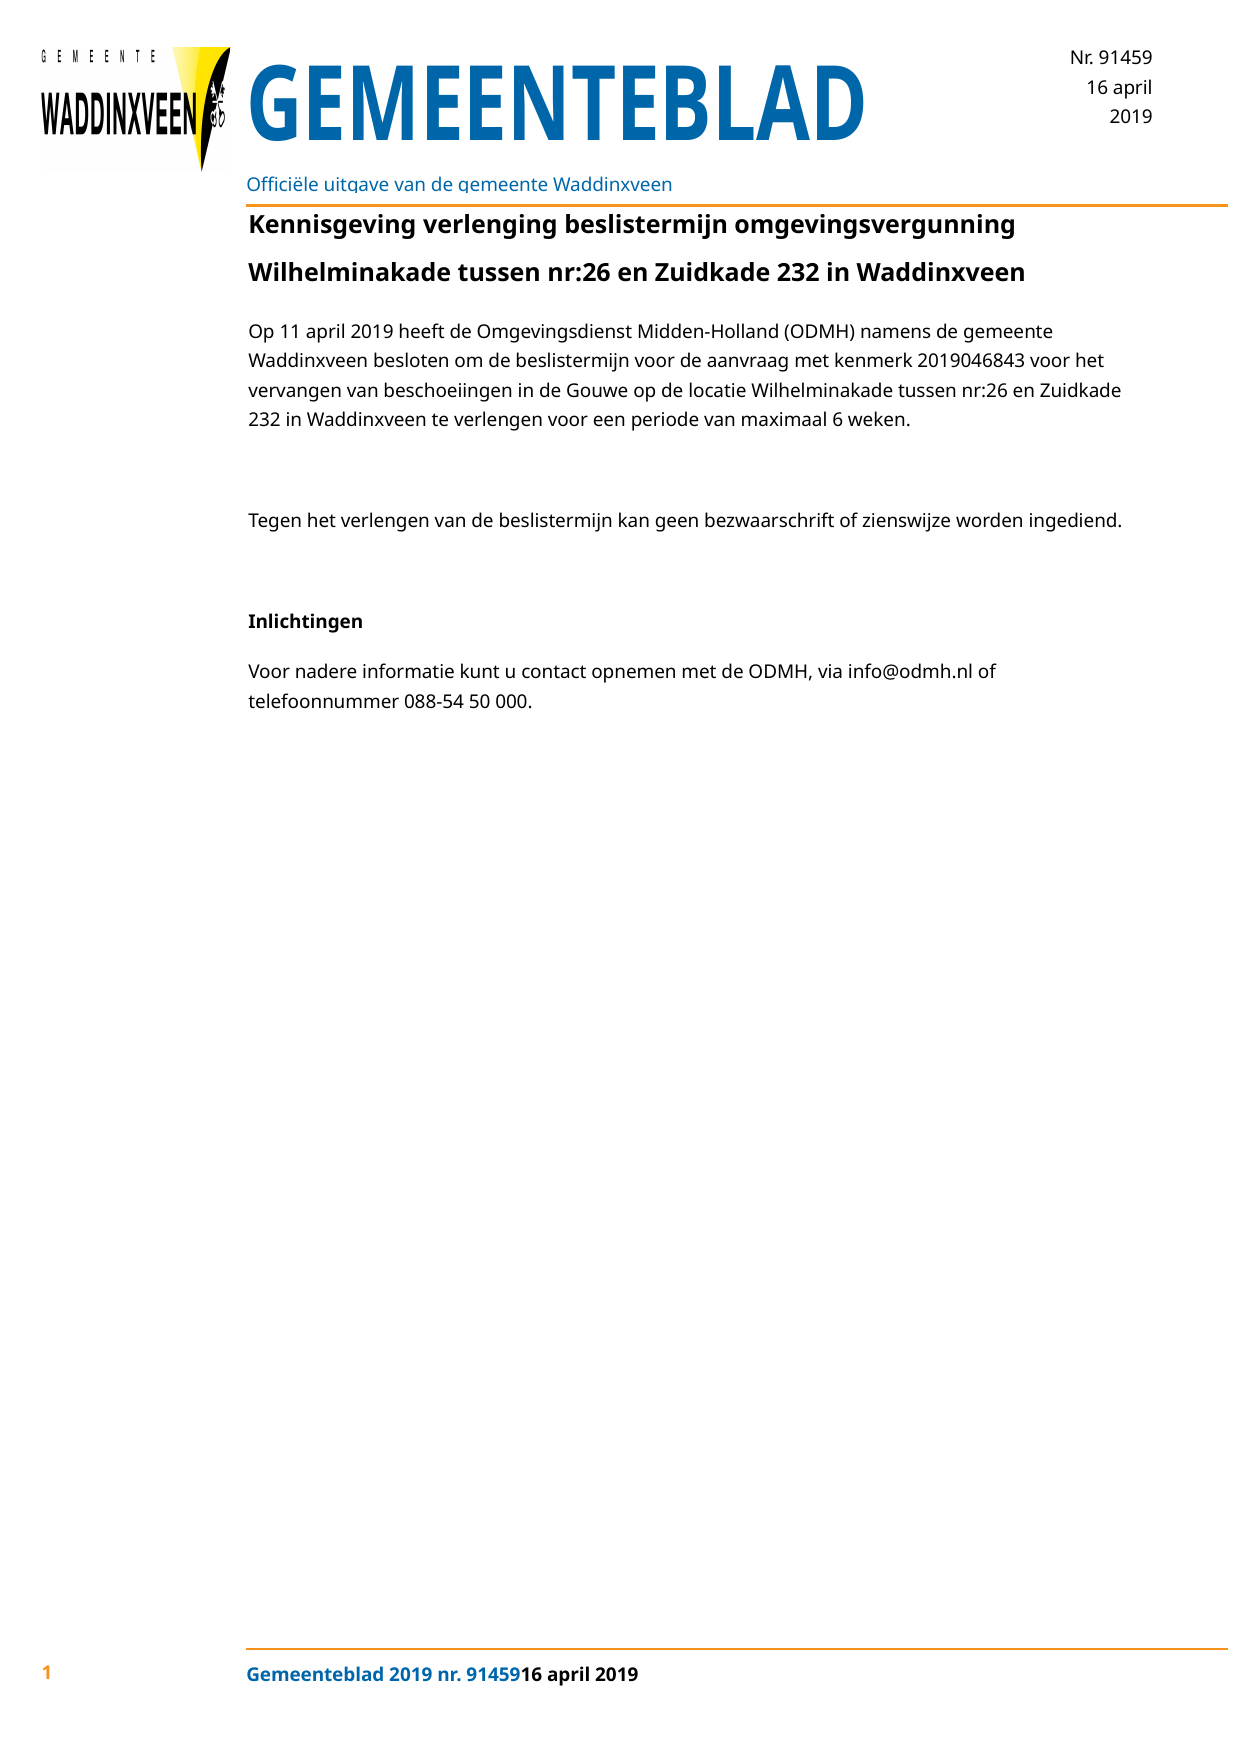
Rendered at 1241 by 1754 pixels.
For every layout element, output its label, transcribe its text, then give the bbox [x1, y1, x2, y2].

text Voor nadere informatie kunt u contact opnemen met de ODMH, via info@odmh.nl of telefoonnummer 088-54 50 000. [248, 659, 1152, 714]
text Kennisgeving verlenging beslistermijn omgevingsvergunning Wilhelminakade tussen nr:26 en Zuidkade 232 in Waddinxveen [248, 207, 1152, 288]
text Tegen het verlengen van de beslistermijn kan geen bezwaarschrift of zienswijze worden ingediend. [248, 507, 1152, 533]
text Op 11 april 2019 heeft de Omgevingsdienst Midden-Holland (ODMH) namens de gemeente Waddinxveen besloten om de beslistermijn voor de aanvraag met kenmerk 2019046843 voor het vervangen van beschoeiingen in de Gouwe op de locatie Wilhelminakade tussen nr:26 en Zuidkade 232 in Waddinxveen te verlengen voor een periode van maximaal 6 weken. [248, 318, 1152, 432]
text Inlichtingen [248, 608, 1152, 634]
picture [41, 47, 231, 172]
